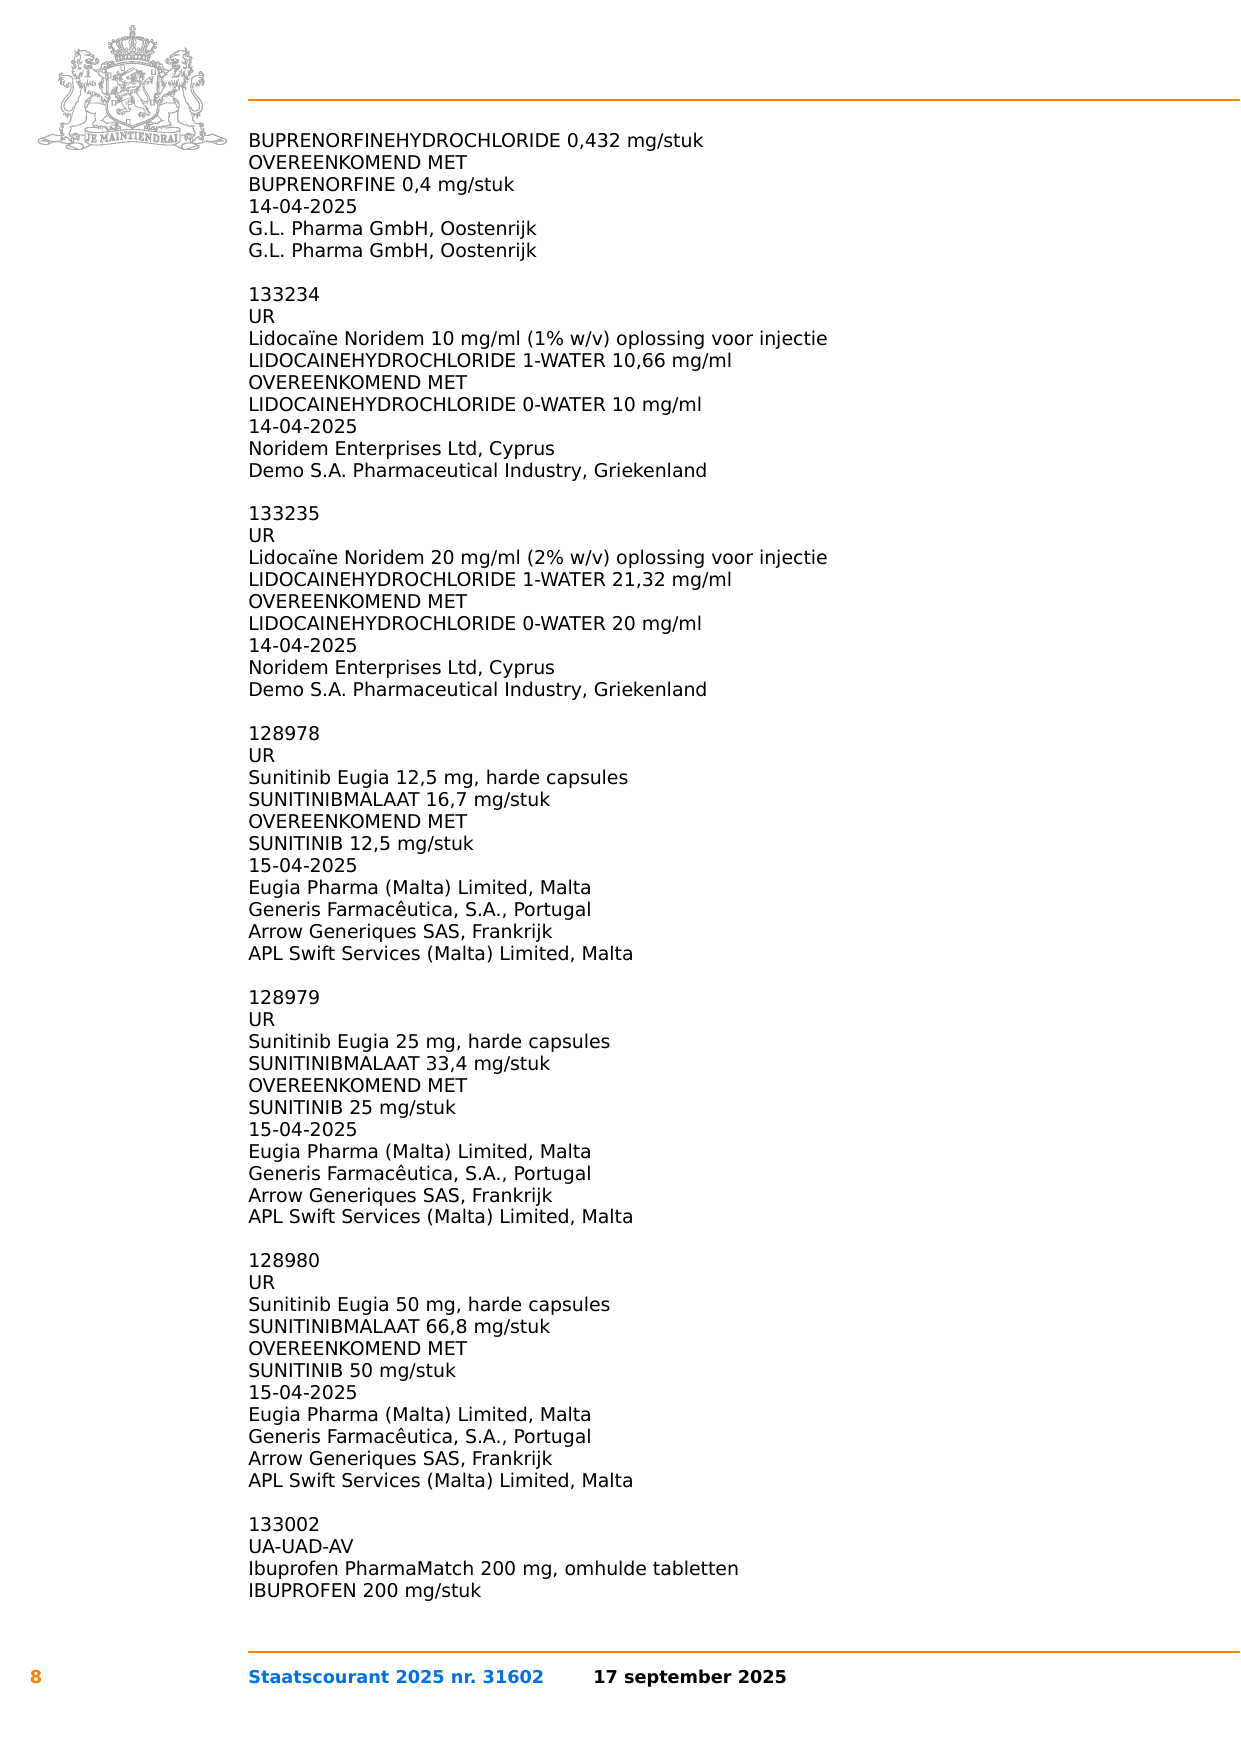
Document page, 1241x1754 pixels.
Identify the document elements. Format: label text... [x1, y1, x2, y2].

text Eugia Pharma (Malta) Limited, Malta [248, 1404, 1163, 1426]
text OVEREENKOMEND MET [248, 372, 1163, 393]
text 14-04-2025 [248, 196, 1163, 218]
text G.L. Pharma GmbH, Oostenrijk [248, 218, 1163, 240]
text BUPRENORFINE 0,4 mg/stuk [248, 174, 1163, 196]
text 128978 [248, 723, 1163, 745]
text 15-04-2025 [248, 1382, 1163, 1404]
text SUNITINIB 25 mg/stuk [248, 1097, 1163, 1118]
text BUPRENORFINEHYDROCHLORIDE 0,432 mg/stuk [248, 130, 1163, 152]
text UR [248, 306, 1163, 328]
text UR [248, 1009, 1163, 1031]
text Demo S.A. Pharmaceutical Industry, Griekenland [248, 679, 1163, 701]
text UA-UAD-AV [248, 1536, 1163, 1558]
text OVEREENKOMEND MET [248, 152, 1163, 174]
text 133002 [248, 1514, 1163, 1536]
text UR [248, 745, 1163, 767]
text OVEREENKOMEND MET [248, 591, 1163, 613]
text OVEREENKOMEND MET [248, 1074, 1163, 1097]
picture [38, 25, 227, 150]
text Eugia Pharma (Malta) Limited, Malta [248, 1141, 1163, 1162]
text 133235 [248, 503, 1163, 525]
text SUNITINIBMALAAT 16,7 mg/stuk [248, 789, 1163, 811]
text LIDOCAINEHYDROCHLORIDE 0-WATER 20 mg/ml [248, 613, 1163, 635]
text OVEREENKOMEND MET [248, 1338, 1163, 1360]
text Sunitinib Eugia 12,5 mg, harde capsules [248, 767, 1163, 789]
text OVEREENKOMEND MET [248, 811, 1163, 833]
text 128980 [248, 1250, 1163, 1272]
text Arrow Generiques SAS, Frankrijk [248, 1448, 1163, 1470]
text Sunitinib Eugia 25 mg, harde capsules [248, 1031, 1163, 1053]
text Ibuprofen PharmaMatch 200 mg, omhulde tabletten [248, 1558, 1163, 1580]
text Generis Farmacêutica, S.A., Portugal [248, 1426, 1163, 1448]
text Demo S.A. Pharmaceutical Industry, Griekenland [248, 459, 1163, 481]
text Generis Farmacêutica, S.A., Portugal [248, 1162, 1163, 1184]
text SUNITINIBMALAAT 33,4 mg/stuk [248, 1053, 1163, 1074]
text Arrow Generiques SAS, Frankrijk [248, 921, 1163, 943]
text APL Swift Services (Malta) Limited, Malta [248, 943, 1163, 965]
text SUNITINIB 50 mg/stuk [248, 1360, 1163, 1382]
text LIDOCAINEHYDROCHLORIDE 1-WATER 21,32 mg/ml [248, 569, 1163, 591]
text Lidocaïne Noridem 20 mg/ml (2% w/v) oplossing voor injectie [248, 547, 1163, 569]
text LIDOCAINEHYDROCHLORIDE 0-WATER 10 mg/ml [248, 393, 1163, 416]
text UR [248, 1272, 1163, 1294]
text APL Swift Services (Malta) Limited, Malta [248, 1470, 1163, 1492]
text SUNITINIB 12,5 mg/stuk [248, 833, 1163, 855]
text Eugia Pharma (Malta) Limited, Malta [248, 877, 1163, 899]
text IBUPROFEN 200 mg/stuk [248, 1580, 1163, 1602]
text Noridem Enterprises Ltd, Cyprus [248, 657, 1163, 679]
text Sunitinib Eugia 50 mg, harde capsules [248, 1294, 1163, 1316]
text UR [248, 525, 1163, 547]
text Arrow Generiques SAS, Frankrijk [248, 1184, 1163, 1206]
text SUNITINIBMALAAT 66,8 mg/stuk [248, 1316, 1163, 1338]
text APL Swift Services (Malta) Limited, Malta [248, 1206, 1163, 1228]
text LIDOCAINEHYDROCHLORIDE 1-WATER 10,66 mg/ml [248, 349, 1163, 372]
text 15-04-2025 [248, 855, 1163, 877]
text 14-04-2025 [248, 635, 1163, 657]
text 15-04-2025 [248, 1118, 1163, 1141]
text 128979 [248, 987, 1163, 1009]
text Generis Farmacêutica, S.A., Portugal [248, 899, 1163, 921]
text G.L. Pharma GmbH, Oostenrijk [248, 240, 1163, 262]
text Noridem Enterprises Ltd, Cyprus [248, 437, 1163, 459]
text Lidocaïne Noridem 10 mg/ml (1% w/v) oplossing voor injectie [248, 328, 1163, 349]
text 14-04-2025 [248, 416, 1163, 437]
text 133234 [248, 284, 1163, 306]
